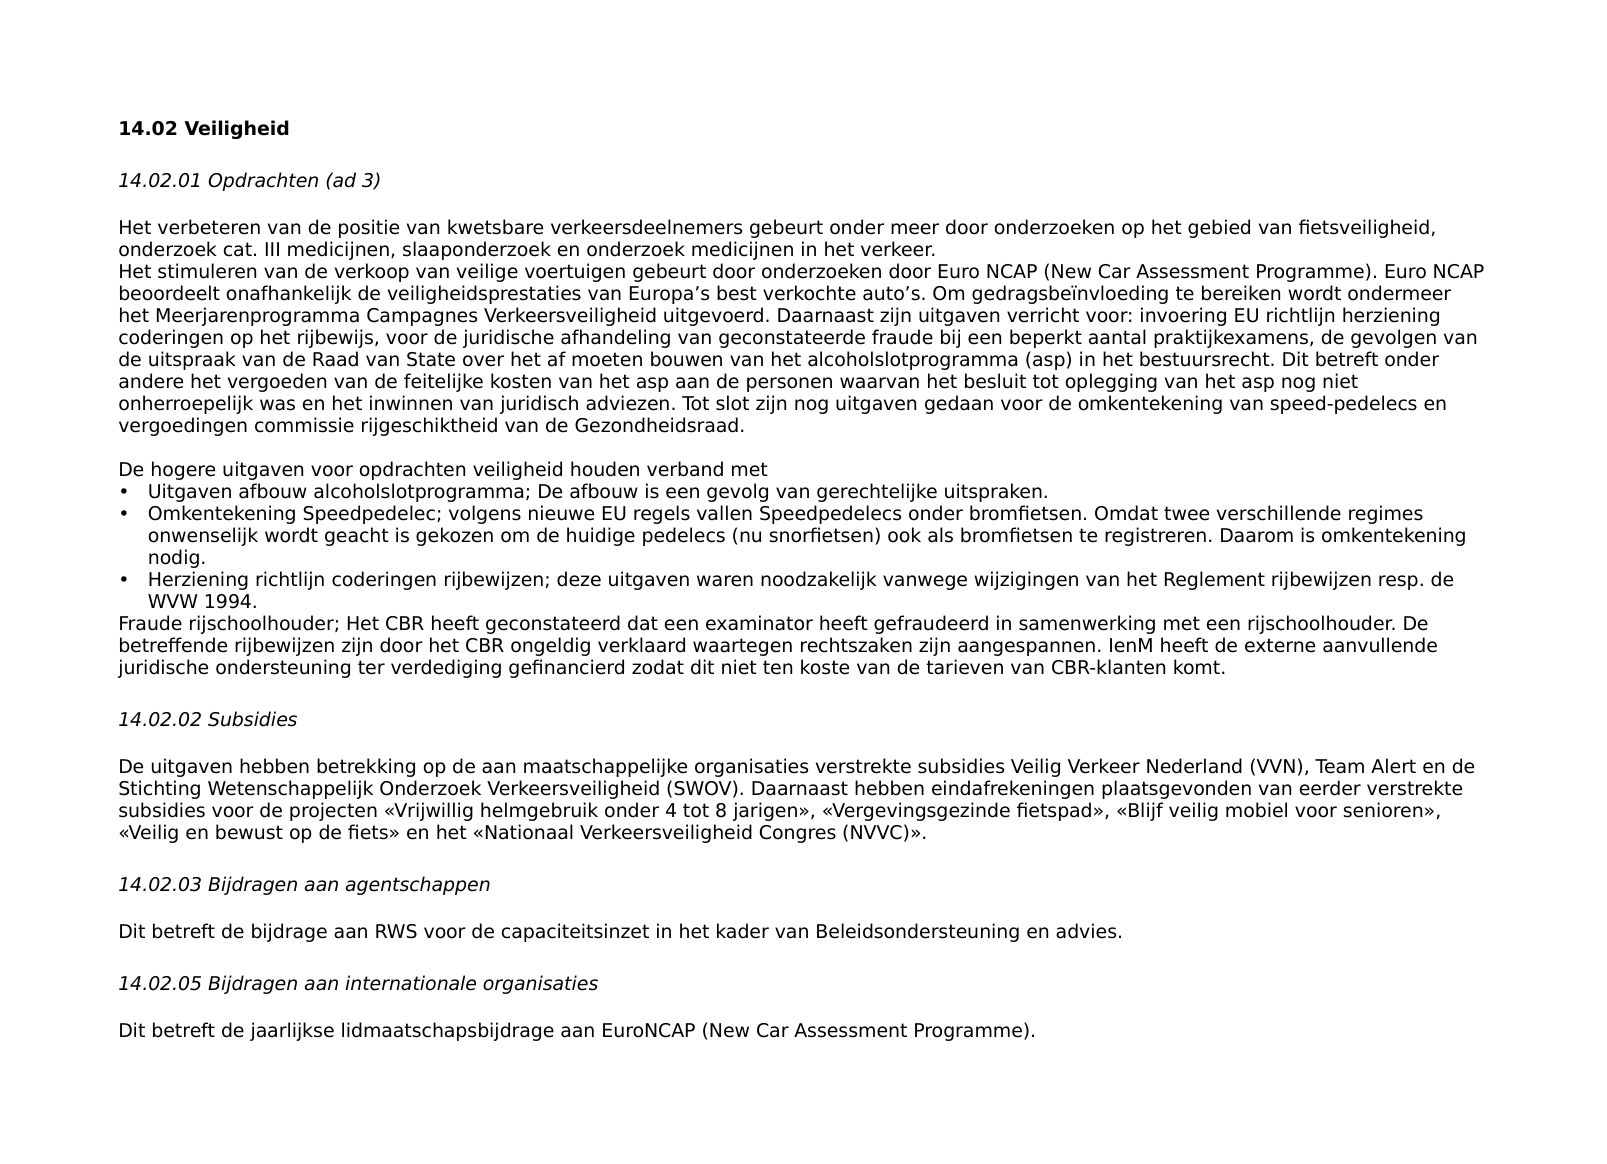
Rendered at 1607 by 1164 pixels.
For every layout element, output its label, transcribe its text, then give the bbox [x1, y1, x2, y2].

text Dit betreft de bijdrage aan RWS voor de capaciteitsinzet in het kader van Beleidsondersteuning en advies. [118, 921, 1488, 943]
text Het verbeteren van de positie van kwetsbare verkeersdeelnemers gebeurt onder meer door onderzoeken op het gebied van fietsveiligheid, onderzoek cat. III medicijnen, slaaponderzoek en onderzoek medicijnen in het verkeer. [118, 217, 1488, 261]
subtitle 14.02.02 Subsidies [118, 709, 1488, 731]
subtitle 14.02 Veiligheid [118, 118, 1488, 140]
subtitle 14.02.01 Opdrachten (ad 3) [118, 170, 1488, 192]
subtitle 14.02.05 Bijdragen aan internationale organisaties [118, 973, 1488, 995]
text De uitgaven hebben betrekking op de aan maatschappelijke organisaties verstrekte subsidies Veilig Verkeer Nederland (VVN), Team Alert en de Stichting Wetenschappelijk Onderzoek Verkeersveiligheid (SWOV). Daarnaast hebben eindafrekeningen plaatsgevonden van eerder verstrekte subsidies voor de projecten «Vrijwillig helmgebruik onder 4 tot 8 jarigen», «Vergevingsgezinde fietspad», «Blijf veilig mobiel voor senioren», «Veilig en bewust op de fiets» en het «Nationaal Verkeersveiligheid Congres (NVVC)». [118, 756, 1488, 844]
text Het stimuleren van de verkoop van veilige voertuigen gebeurt door onderzoeken door Euro NCAP (New Car Assessment Programme). Euro NCAP beoordeelt onafhankelijk de veiligheidsprestaties van Europa’s best verkochte auto’s. Om gedragsbeïnvloeding te bereiken wordt ondermeer het Meerjarenprogramma Campagnes Verkeersveiligheid uitgevoerd. Daarnaast zijn uitgaven verricht voor: invoering EU richtlijn herziening coderingen op het rijbewijs, voor de juridische afhandeling van geconstateerde fraude bij een beperkt aantal praktijkexamens, de gevolgen van de uitspraak van de Raad van State over het af moeten bouwen van het alcoholslotprogramma (asp) in het bestuursrecht. Dit betreft onder andere het vergoeden van de feitelijke kosten van het asp aan de personen waarvan het besluit tot oplegging van het asp nog niet onherroepelijk was en het inwinnen van juridisch adviezen. Tot slot zijn nog uitgaven gedaan voor de omkentekening van speed-pedelecs en vergoedingen commissie rijgeschiktheid van de Gezondheidsraad. [118, 261, 1488, 437]
text Dit betreft de jaarlijkse lidmaatschapsbijdrage aan EuroNCAP (New Car Assessment Programme). [118, 1020, 1488, 1042]
text Fraude rijschoolhouder; Het CBR heeft geconstateerd dat een examinator heeft gefraudeerd in samenwerking met een rijschoolhouder. De betreffende rijbewijzen zijn door het CBR ongeldig verklaard waartegen rechtszaken zijn aangespannen. IenM heeft de externe aanvullende juridische ondersteuning ter verdediging gefinancierd zodat dit niet ten koste van de tarieven van CBR-klanten komt. [118, 613, 1488, 679]
text • Omkentekening Speedpedelec; volgens nieuwe EU regels vallen Speedpedelecs onder bromfietsen. Omdat twee verschillende regimes onwenselijk wordt geacht is gekozen om de huidige pedelecs (nu snorfietsen) ook als bromfietsen te registreren. Daarom is omkentekening nodig. [118, 503, 1488, 569]
text • Uitgaven afbouw alcoholslotprogramma; De afbouw is een gevolg van gerechtelijke uitspraken. [118, 481, 1488, 503]
text De hogere uitgaven voor opdrachten veiligheid houden verband met [118, 459, 1488, 481]
subtitle 14.02.03 Bijdragen aan agentschappen [118, 874, 1488, 896]
text • Herziening richtlijn coderingen rijbewijzen; deze uitgaven waren noodzakelijk vanwege wijzigingen van het Reglement rijbewijzen resp. de WVW 1994. [118, 569, 1488, 613]
